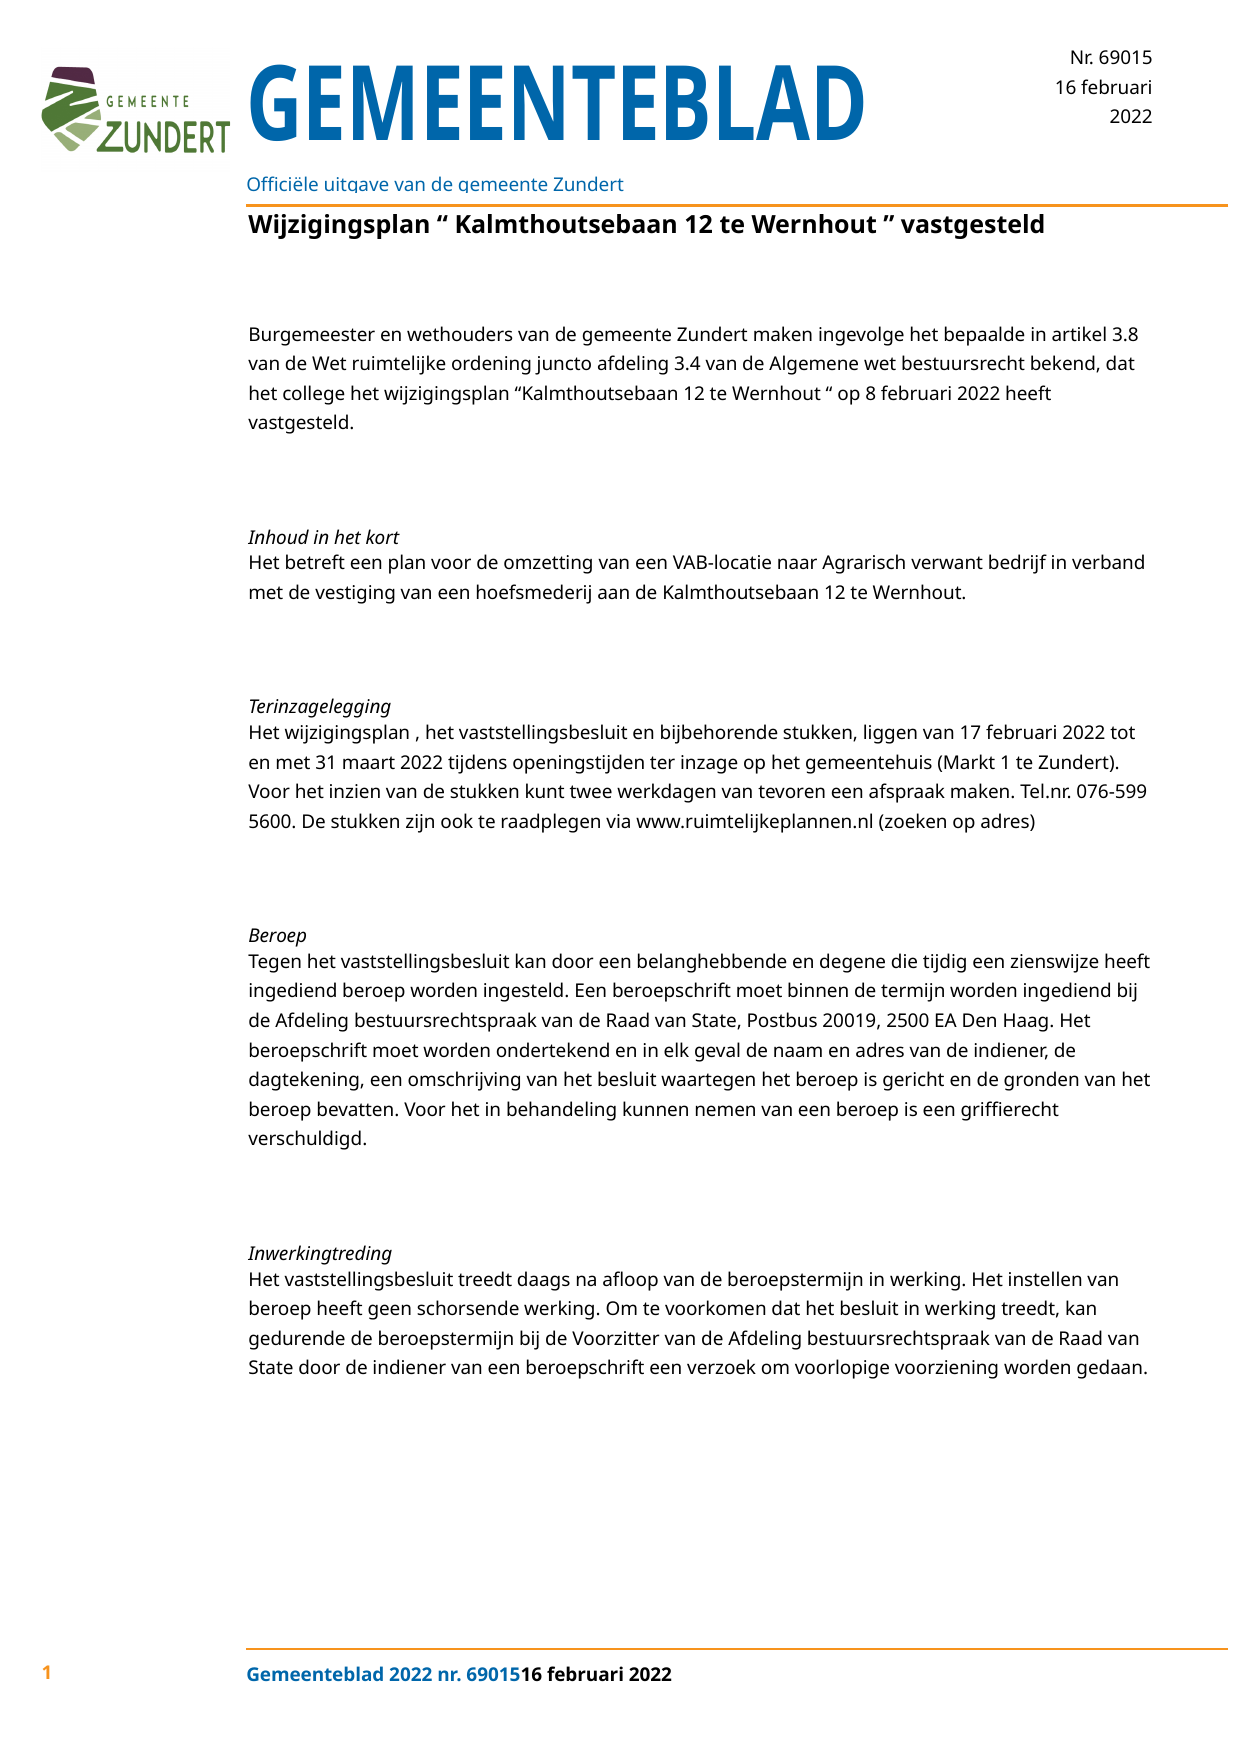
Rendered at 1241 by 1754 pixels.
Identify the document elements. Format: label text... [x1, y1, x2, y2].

text Inwerkingtreding [248, 1240, 1152, 1266]
text Burgemeester en wethouders van de gemeente Zundert maken ingevolge het bepaalde in artikel 3.8 van de Wet ruimtelijke ordening juncto afdeling 3.4 van de Algemene wet bestuursrecht bekend, dat het college het wijzigingsplan “Kalmthoutsebaan 12 te Wernhout “ op 8 februari 2022 heeft vastgesteld. [248, 321, 1152, 435]
text Het vaststellingsbesluit treedt daags na afloop van de beroepstermijn in werking. Het instellen van beroep heeft geen schorsende werking. Om te voorkomen dat het besluit in werking treedt, kan gedurende de beroepstermijn bij de Voorzitter van de Afdeling bestuursrechtspraak van de Raad van State door de indiener van een beroepschrift een verzoek om voorlopige voorziening worden gedaan. [248, 1266, 1152, 1380]
picture [41, 47, 231, 172]
text Het wijzigingsplan , het vaststellingsbesluit en bijbehorende stukken, liggen van 17 februari 2022 tot en met 31 maart 2022 tijdens openingstijden ter inzage op het gemeentehuis (Markt 1 te Zundert). Voor het inzien van de stukken kunt twee werkdagen van tevoren een afspraak maken. Tel.nr. 076-599 5600. De stukken zijn ook te raadplegen via www.ruimtelijkeplannen.nl (zoeken op adres) [248, 719, 1152, 834]
text Terinzagelegging [248, 693, 1152, 719]
text Inhoud in het kort [248, 524, 1152, 549]
text Beroep [248, 922, 1152, 948]
text Tegen het vaststellingsbesluit kan door een belanghebbende en degene die tijdig een zienswijze heeft ingediend beroep worden ingesteld. Een beroepschrift moet binnen de termijn worden ingediend bij de Afdeling bestuursrechtspraak van de Raad van State, Postbus 20019, 2500 EA Den Haag. Het beroepschrift moet worden ondertekend en in elk geval de naam en adres van de indiener, de dagtekening, een omschrijving van het besluit waartegen het beroep is gericht en de gronden van het beroep bevatten. Voor het in behandeling kunnen nemen van een beroep is een griffierecht verschuldigd. [248, 948, 1152, 1151]
text Wijzigingsplan “ Kalmthoutsebaan 12 te Wernhout ” vastgesteld [248, 207, 1152, 241]
text Het betreft een plan voor de omzetting van een VAB-locatie naar Agrarisch verwant bedrijf in verband met de vestiging van een hoefsmederij aan de Kalmthoutsebaan 12 te Wernhout. [248, 549, 1152, 605]
